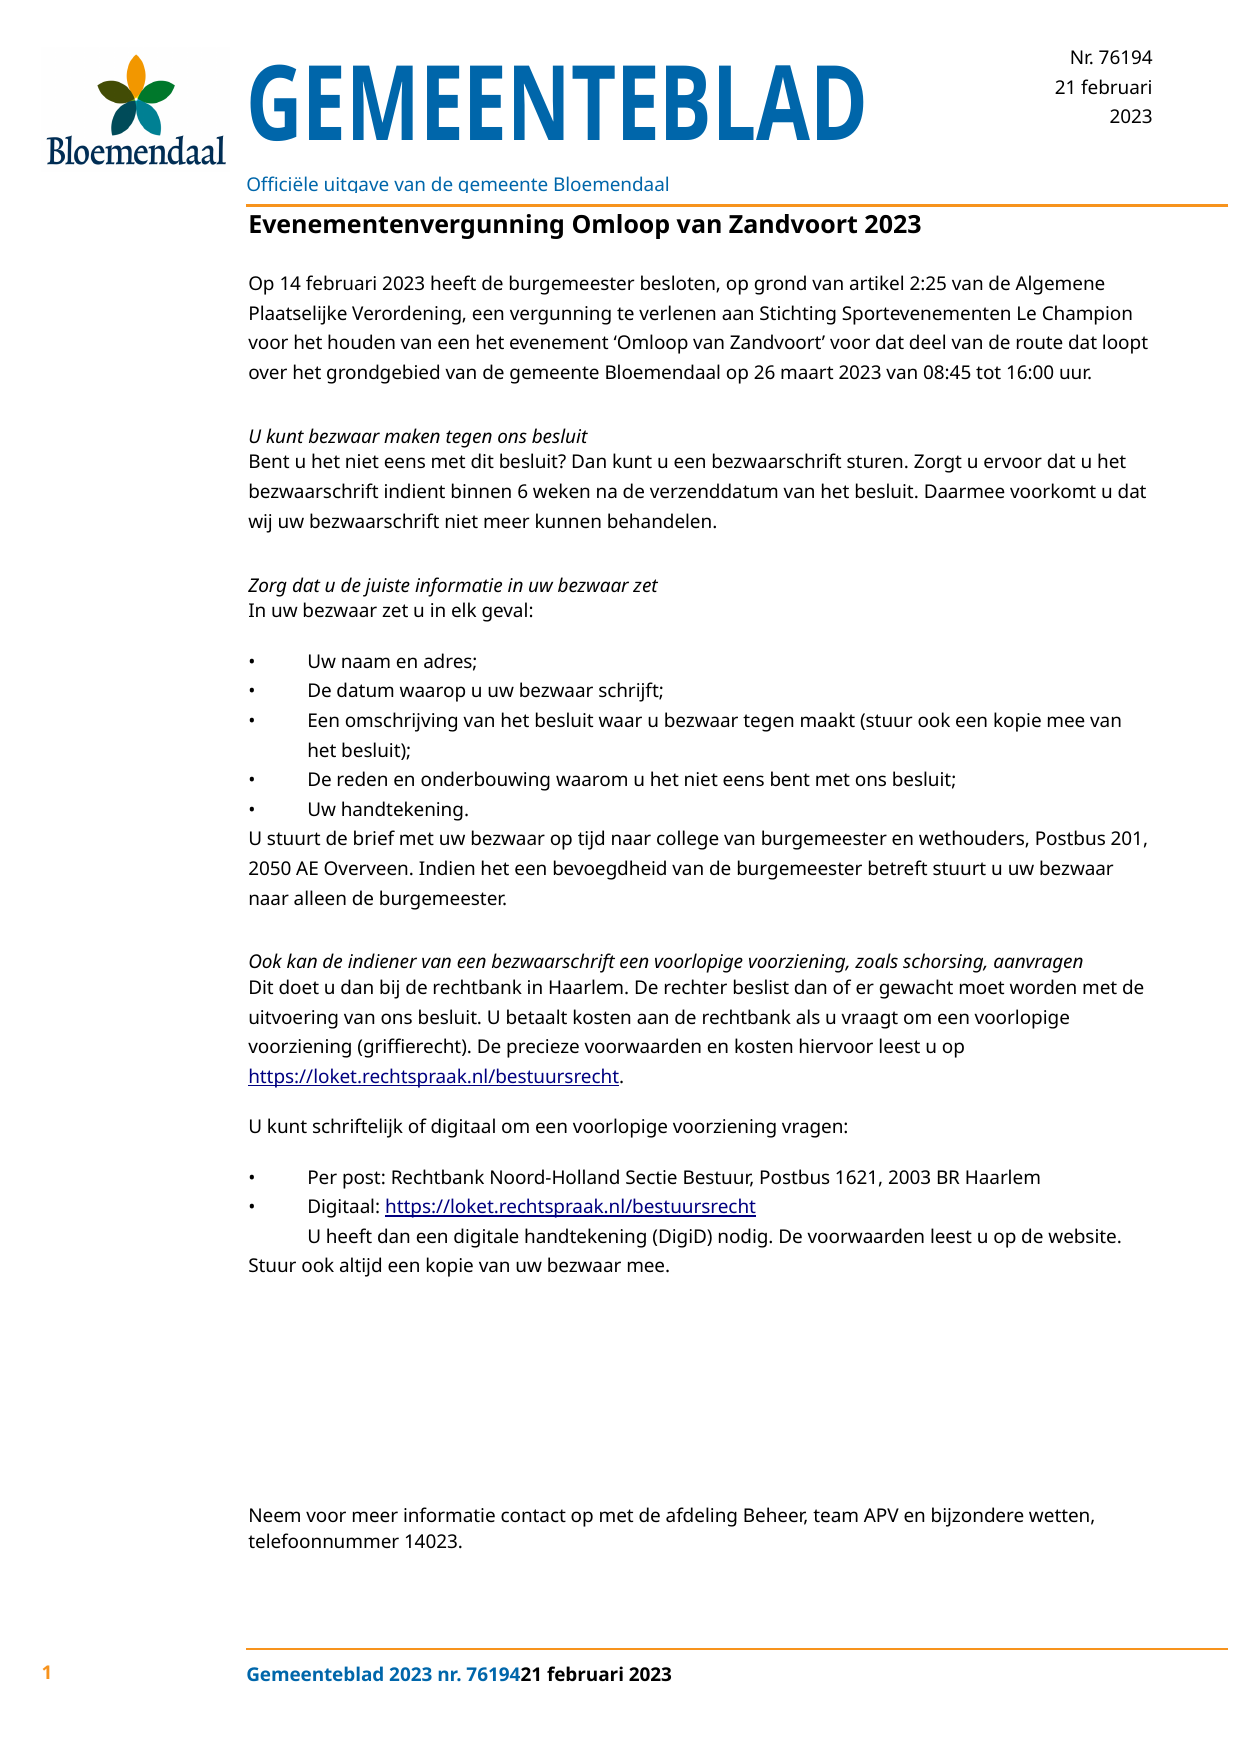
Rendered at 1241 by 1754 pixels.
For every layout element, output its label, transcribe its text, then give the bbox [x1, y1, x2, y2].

text Dit doet u dan bij de rechtbank in Haarlem. De rechter beslist dan of er gewacht moet worden met de uitvoering van ons besluit. U betaalt kosten aan de rechtbank als u vraagt om een voorlopige voorziening (griffierecht). De precieze voorwaarden en kosten hiervoor leest u op https://loket.rechtspraak.nl/bestuursrecht. [248, 974, 1152, 1089]
list Per post: Rechtbank Noord-Holland Sectie Bestuur, Postbus 1621, 2003 BR Haarlem [248, 1164, 1152, 1190]
picture [41, 47, 231, 172]
text Zorg dat u de juiste informatie in uw bezwaar zet [248, 572, 1152, 598]
text In uw bezwaar zet u in elk geval: [248, 598, 1152, 623]
list Digitaal: https://loket.rechtspraak.nl/bestuursrecht [248, 1193, 1152, 1219]
list Uw naam en adres; [248, 648, 1152, 674]
text Ook kan de indiener van een bezwaarschrift een voorlopige voorziening, zoals schorsing, aanvragen [248, 949, 1152, 974]
text Stuur ook altijd een kopie van uw bezwaar mee. [248, 1253, 1152, 1278]
list U heeft dan een digitale handtekening (DigiD) nodig. De voorwaarden leest u op de website. [248, 1223, 1152, 1249]
list De datum waarop u uw bezwaar schrijft; [248, 678, 1152, 703]
text U stuurt de brief met uw bezwaar op tijd naar college van burgemeester en wethouders, Postbus 201, 2050 AE Overveen. Indien het een bevoegdheid van de burgemeester betreft stuurt u uw bezwaar naar alleen de burgemeester. [248, 826, 1152, 910]
text U kunt schriftelijk of digitaal om een voorlopige voorziening vragen: [248, 1113, 1152, 1139]
text U kunt bezwaar maken tegen ons besluit [248, 423, 1152, 449]
text Neem voor meer informatie contact op met de afdeling Beheer, team APV en bijzondere wetten, telefoonnummer 14023. [248, 1502, 1152, 1554]
text Op 14 februari 2023 heeft de burgemeester besloten, op grond van artikel 2:25 van de Algemene Plaatselijke Verordening, een vergunning te verlenen aan Stichting Sportevenementen Le Champion voor het houden van een het evenement ‘Omloop van Zandvoort’ voor dat deel van de route dat loopt over het grondgebied van de gemeente Bloemendaal op 26 maart 2023 van 08:45 tot 16:00 uur. [248, 270, 1152, 385]
list De reden en onderbouwing waarom u het niet eens bent met ons besluit; [248, 766, 1152, 792]
list Uw handtekening. [248, 796, 1152, 822]
text Bent u het niet eens met dit besluit? Dan kunt u een bezwaarschrift sturen. Zorgt u ervoor dat u het bezwaarschrift indient binnen 6 weken na de verzenddatum van het besluit. Daarmee voorkomt u dat wij uw bezwaarschrift niet meer kunnen behandelen. [248, 449, 1152, 534]
text Evenementenvergunning Omloop van Zandvoort 2023 [248, 207, 1152, 241]
list Een omschrijving van het besluit waar u bezwaar tegen maakt (stuur ook een kopie mee van het besluit); [248, 707, 1152, 762]
